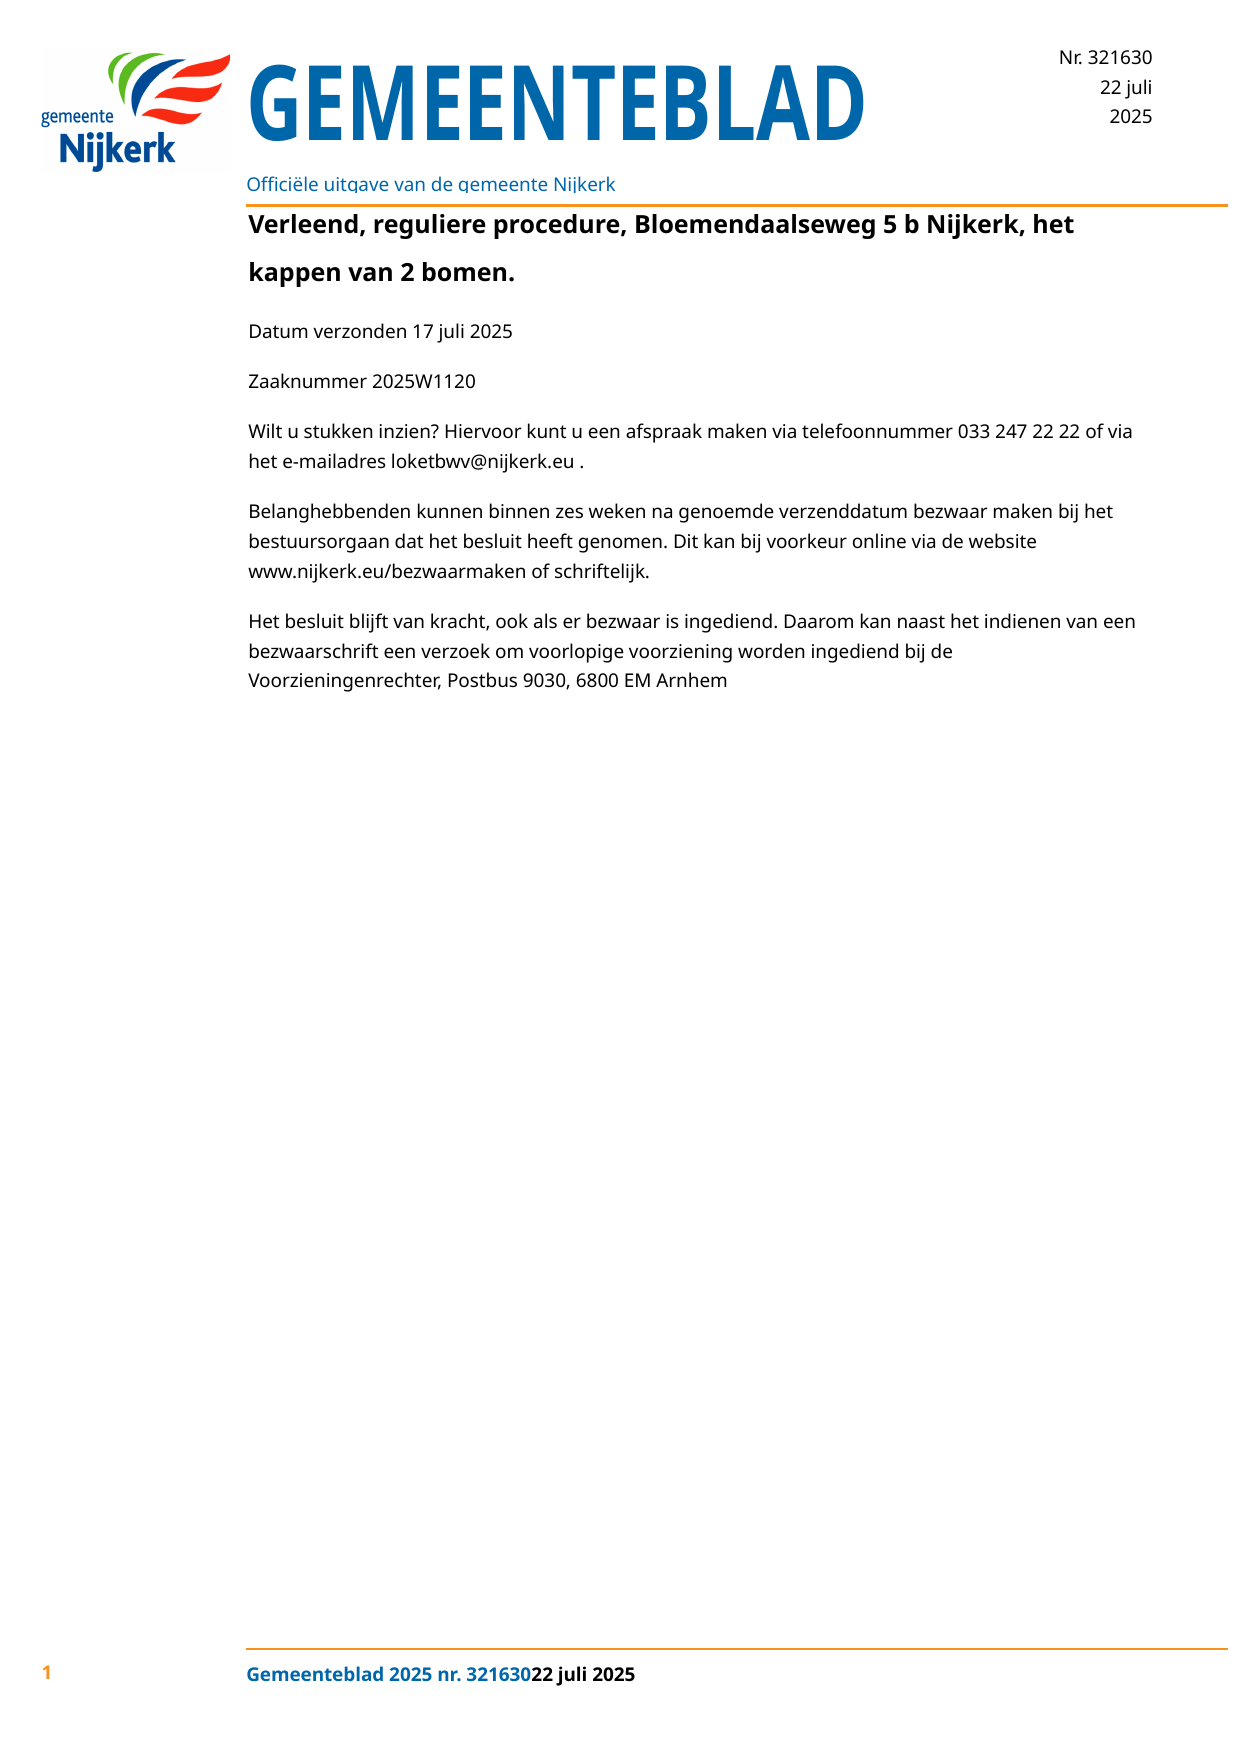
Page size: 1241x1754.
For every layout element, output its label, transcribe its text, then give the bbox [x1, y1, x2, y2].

text Zaaknummer 2025W1120 [248, 368, 1152, 394]
picture [41, 47, 231, 172]
text Verleend, reguliere procedure, Bloemendaalseweg 5 b Nijkerk, het kappen van 2 bomen. [248, 207, 1152, 288]
text Datum verzonden 17 juli 2025 [248, 318, 1152, 344]
text Wilt u stukken inzien? Hiervoor kunt u een afspraak maken via telefoonnummer 033 247 22 22 of via het e-mailadres loketbwv@nijkerk.eu . [248, 419, 1152, 474]
text Het besluit blijft van kracht, ook als er bezwaar is ingediend. Daarom kan naast het indienen van een bezwaarschrift een verzoek om voorlopige voorziening worden ingediend bij de Voorzieningenrechter, Postbus 9030, 6800 EM Arnhem [248, 608, 1152, 693]
text Belanghebbenden kunnen binnen zes weken na genoemde verzenddatum bezwaar maken bij het bestuursorgaan dat het besluit heeft genomen. Dit kan bij voorkeur online via de website www.nijkerk.eu/bezwaarmaken of schriftelijk. [248, 499, 1152, 584]
